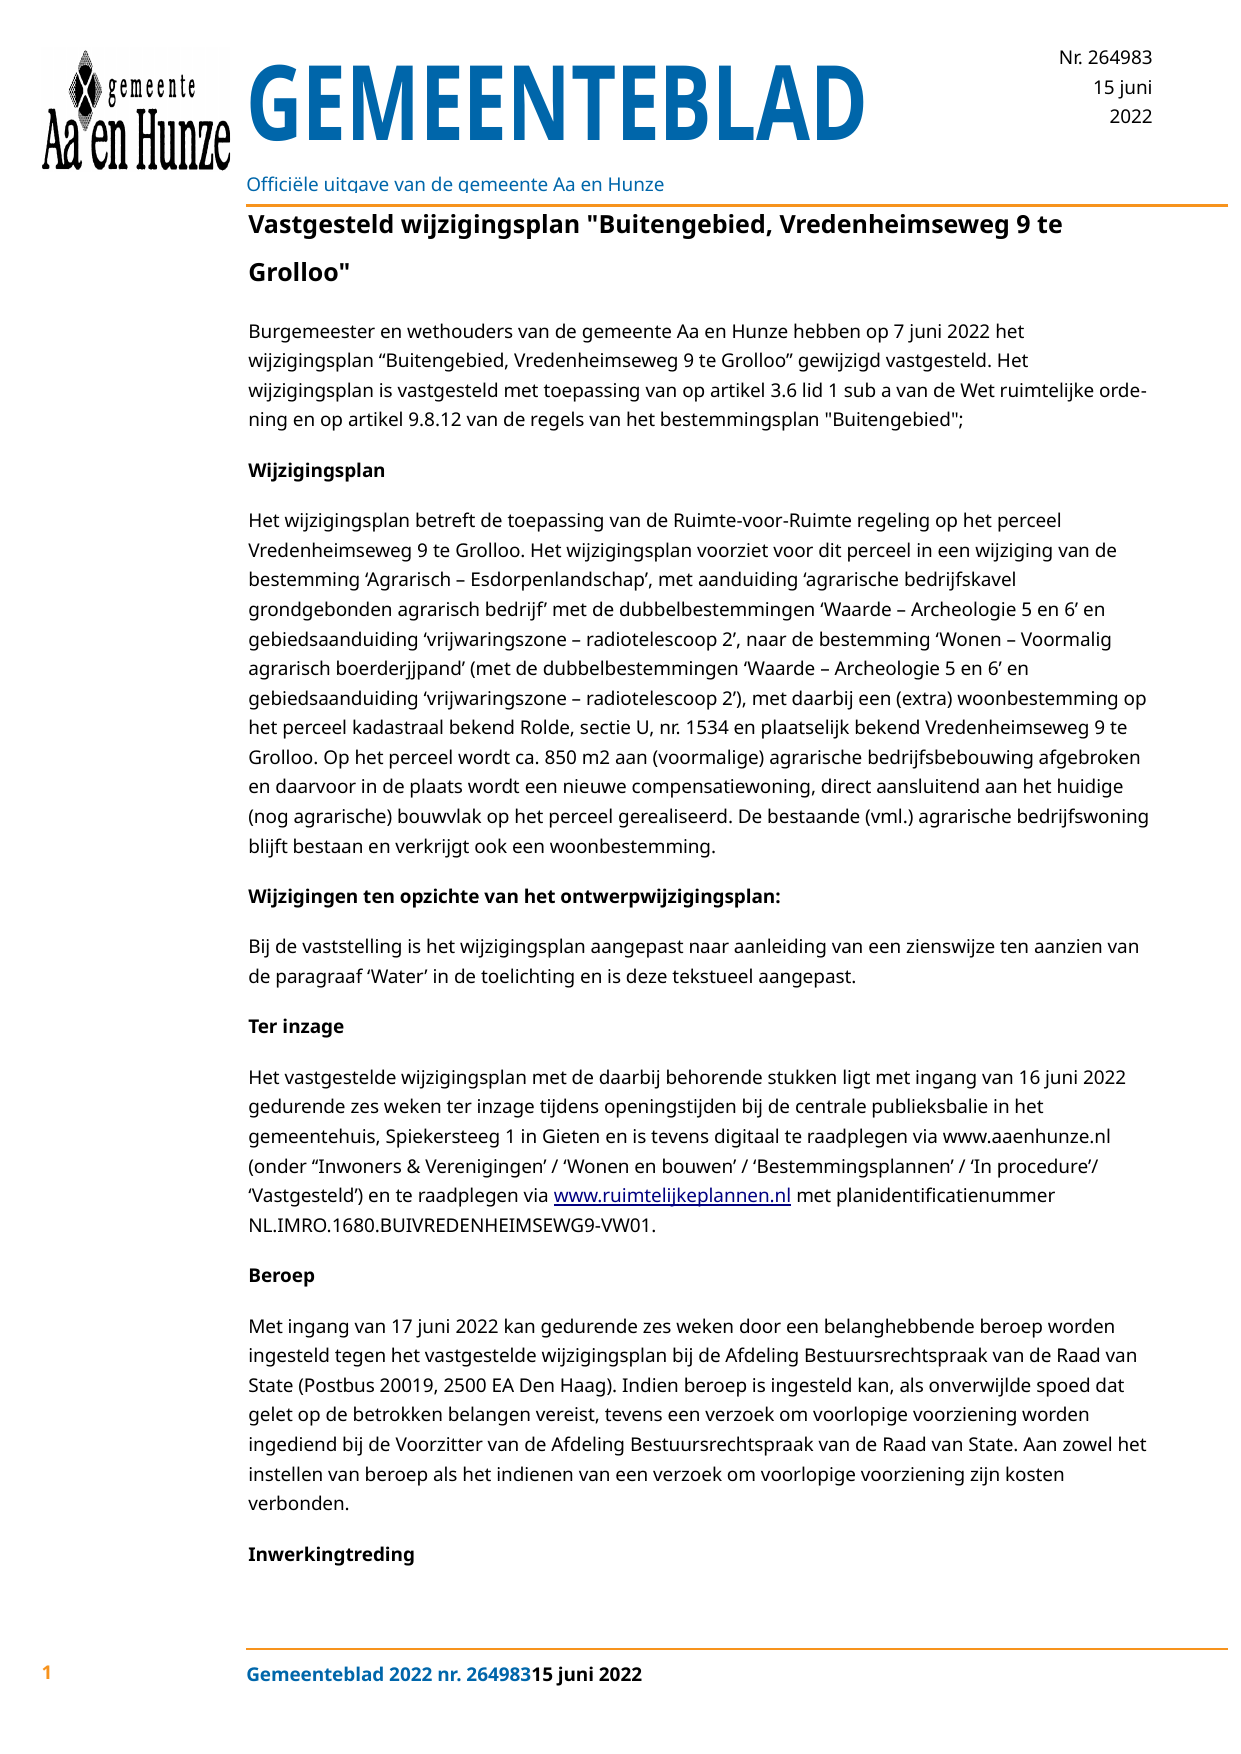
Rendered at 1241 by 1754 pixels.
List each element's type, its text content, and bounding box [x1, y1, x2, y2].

text Wijzigingsplan [248, 457, 1152, 483]
text Wijzigingen ten opzichte van het ontwerpwijzigingsplan: [248, 883, 1152, 909]
text Burgemeester en wethouders van de gemeente Aa en Hunze hebben op 7 juni 2022 het wijzigingsplan “Buitengebied, Vredenheimseweg 9 te Grolloo” gewijzigd vastgesteld. Het wijzigingsplan is vastgesteld met toepassing van op artikel 3.6 lid 1 sub a van de Wet ruimtelijke orde­ning en op artikel 9.8.12 van de regels van het bestemmingsplan "Buitengebied"; [248, 318, 1152, 432]
text Beroep [248, 1262, 1152, 1288]
text Vastgesteld wijzigingsplan "Buitengebied, Vredenheimseweg 9 te Grolloo" [248, 207, 1152, 288]
text Inwerkingtreding [248, 1541, 1152, 1567]
text Bij de vaststelling is het wijzigingsplan aangepast naar aanleiding van een zienswijze ten aanzien van de paragraaf ‘Water’ in de toelichting en is deze tekstueel aangepast. [248, 934, 1152, 989]
picture [41, 47, 231, 172]
text Het vastgestelde wijzigingsplan met de daarbij behorende stukken ligt met ingang van 16 juni 2022 gedurende zes weken ter inzage tijdens openingstijden bij de centrale publieksbalie in het gemeentehuis, Spiekersteeg 1 in Gieten en is tevens digitaal te raadplegen via www.aaenhunze.nl (onder ‘‘Inwoners & Verenigingen’ / ‘Wonen en bouwen’ / ‘Bestemmingsplannen’ / ‘In procedure’/ ‘Vastgesteld’) en te raadplegen via www.ruimtelijkeplannen.nl met planidentificatienummer NL.IMRO.1680.BUIVREDENHEIMSEWG9-VW01. [248, 1064, 1152, 1238]
text Het wijzigingsplan betreft de toepassing van de Ruimte-voor-Ruimte regeling op het perceel Vredenheimseweg 9 te Grolloo. Het wijzigingsplan voorziet voor dit perceel in een wijziging van de bestemming ‘Agrarisch – Esdorpenlandschap’, met aanduiding ‘agrarische bedrijfskavel grondgebonden agrarisch bedrijf’ met de dubbelbestemmingen ‘Waarde – Archeologie 5 en 6’ en gebiedsaanduiding ‘vrijwaringszone – radiotelescoop 2’, naar de bestemming ‘Wonen – Voormalig agrarisch boerderjjpand’ (met de dubbelbestemmingen ‘Waarde – Archeologie 5 en 6’ en gebiedsaanduiding ‘vrijwaringszone – radiotelescoop 2’), met daarbij een (extra) woonbestemming op het perceel kadastraal bekend Rolde, sectie U, nr. 1534 en plaatselijk bekend Vredenheimseweg 9 te Grolloo. Op het perceel wordt ca. 850 m2 aan (voormalige) agrarische bedrijfsbebouwing afgebroken en daarvoor in de plaats wordt een nieuwe compensatiewoning, direct aansluitend aan het huidige (nog agrarische) bouwvlak op het perceel gerealiseerd. De bestaande (vml.) agrarische bedrijfswoning blijft bestaan en verkrijgt ook een woonbestemming. [248, 507, 1152, 859]
text Ter inzage [248, 1014, 1152, 1039]
text Met ingang van 17 juni 2022 kan gedurende zes weken door een belanghebbende beroep worden ingesteld tegen het vastgestelde wijzigingsplan bij de Afdeling Bestuursrechtspraak van de Raad van State (Postbus 20019, 2500 EA Den Haag). Indien beroep is ingesteld kan, als onverwijlde spoed dat gelet op de betrokken belangen vereist, tevens een verzoek om voorlopige voorziening worden ingediend bij de Voorzitter van de Afdeling Bestuursrechtspraak van de Raad van State. Aan zowel het instellen van beroep als het indienen van een verzoek om voorlopige voorziening zijn kosten verbonden. [248, 1313, 1152, 1516]
